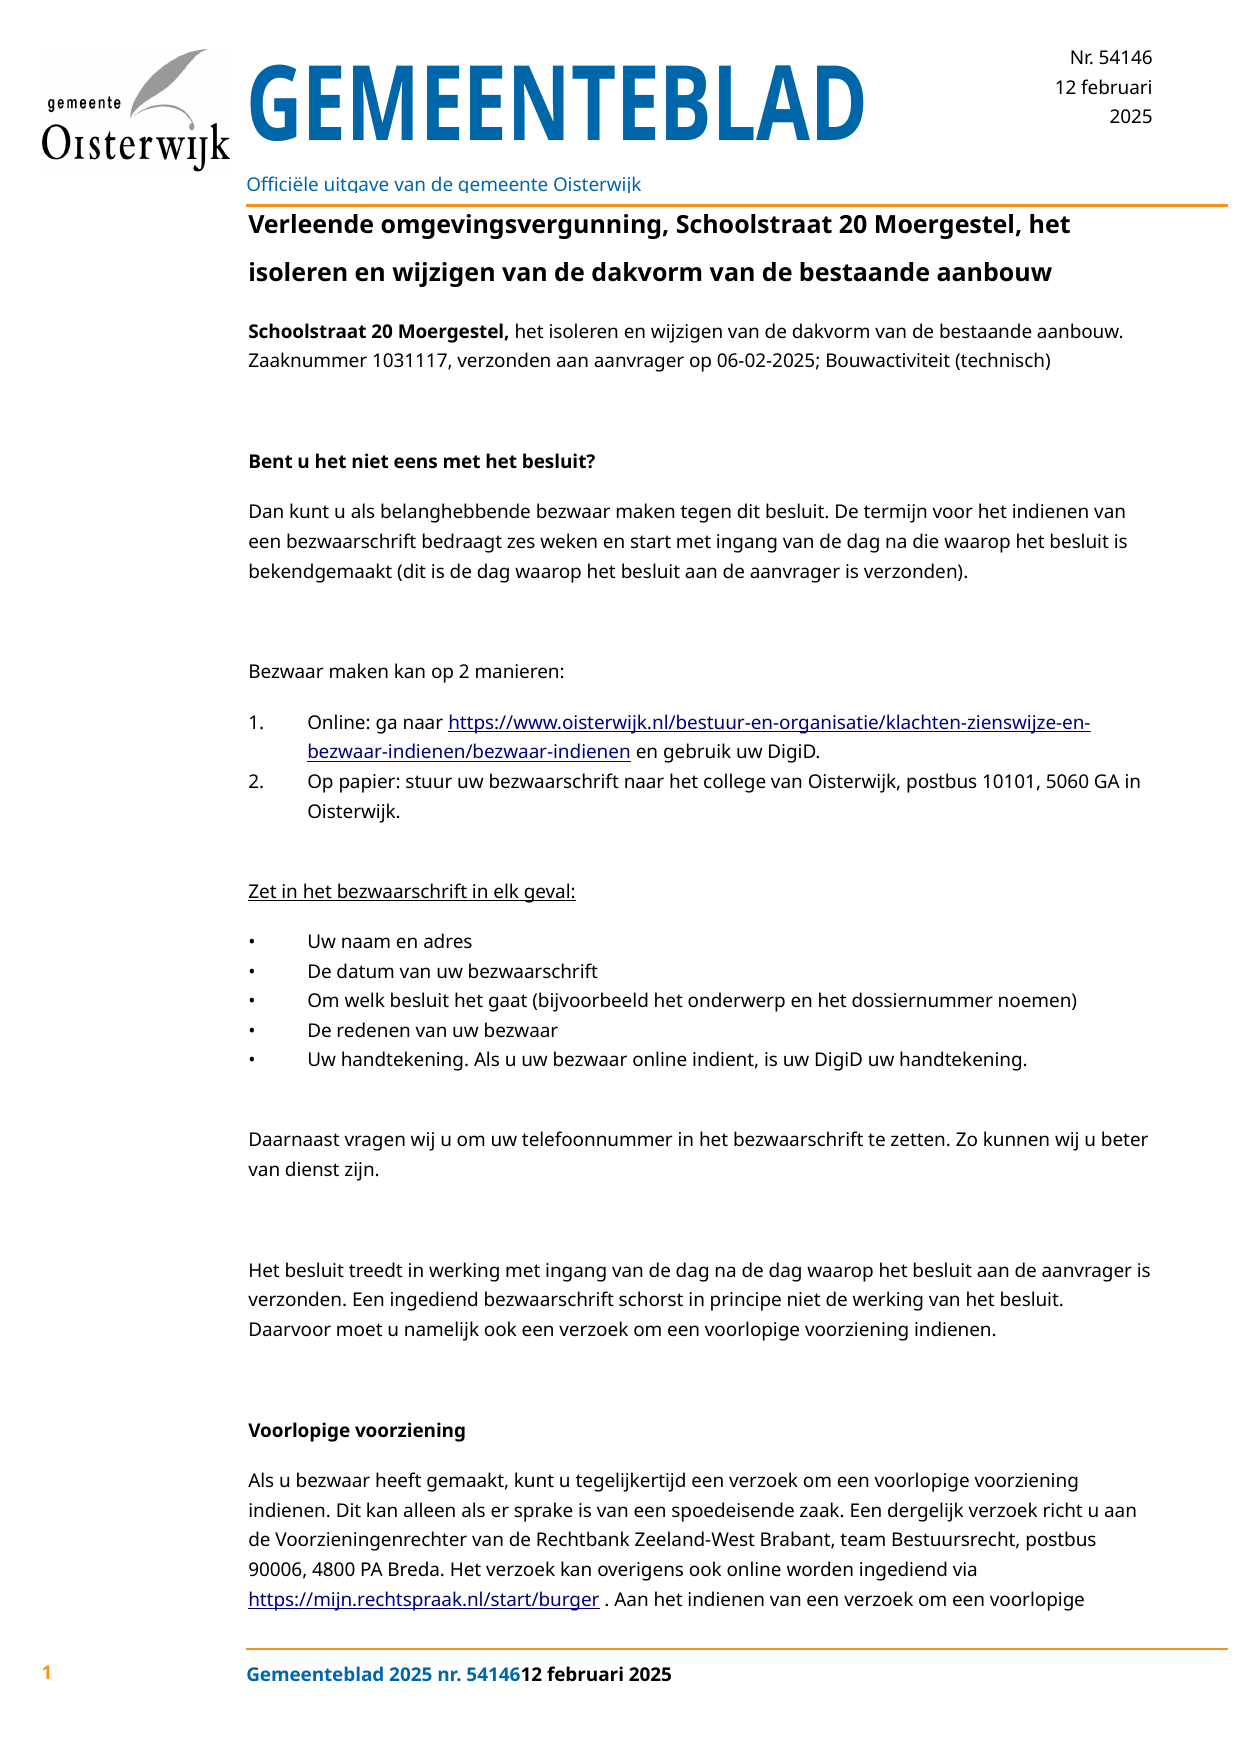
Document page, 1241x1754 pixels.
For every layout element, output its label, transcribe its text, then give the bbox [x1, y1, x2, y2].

text Schoolstraat 20 Moergestel, het isoleren en wijzigen van de dakvorm van de bestaande aanbouw. Zaaknummer 1031117, verzonden aan aanvrager op 06-02-2025; Bouwactiviteit (technisch) [248, 318, 1152, 373]
text Dan kunt u als belanghebbende bezwaar maken tegen dit besluit. De termijn voor het indienen van een bezwaarschrift bedraagt zes weken en start met ingang van de dag na die waarop het besluit is bekendgemaakt (dit is de dag waarop het besluit aan de aanvrager is verzonden). [248, 499, 1152, 584]
text Bent u het niet eens met het besluit? [248, 448, 1152, 474]
list De datum van uw bezwaarschrift [248, 958, 1152, 984]
text Voorlopige voorziening [248, 1417, 1152, 1443]
list Om welk besluit het gaat (bijvoorbeeld het onderwerp en het dossiernummer noemen) [248, 987, 1152, 1013]
list Uw handtekening. Als u uw bezwaar online indient, is uw DigiD uw handtekening. [248, 1047, 1152, 1072]
list Online: ga naar https://www.oisterwijk.nl/bestuur-en-organisatie/klachten-zienswijze-en-bezwaar-indienen/bezwaar-indienen en gebruik uw DigiD. [248, 709, 1152, 764]
text Bezwaar maken kan op 2 manieren: [248, 659, 1152, 684]
list Uw naam en adres [248, 928, 1152, 954]
list De redenen van uw bezwaar [248, 1017, 1152, 1043]
text Verleende omgevingsvergunning, Schoolstraat 20 Moergestel, het isoleren en wijzigen van de dakvorm van de bestaande aanbouw [248, 207, 1152, 288]
text Het besluit treedt in werking met ingang van de dag na de dag waarop het besluit aan de aanvrager is verzonden. Een ingediend bezwaarschrift schorst in principe niet de werking van het besluit. Daarvoor moet u namelijk ook een verzoek om een voorlopige voorziening indienen. [248, 1257, 1152, 1342]
picture [41, 47, 231, 172]
text Als u bezwaar heeft gemaakt, kunt u tegelijkertijd een verzoek om een voorlopige voorziening indienen. Dit kan alleen als er sprake is van een spoedeisende zaak. Een dergelijk verzoek richt u aan de Voorzieningenrechter van de Rechtbank Zeeland-West Brabant, team Bestuursrecht, postbus 90006, 4800 PA Breda. Het verzoek kan overigens ook online worden ingediend via https://mijn.rechtspraak.nl/start/burger . Aan het indienen van een verzoek om een voorlopige [248, 1467, 1152, 1612]
list Op papier: stuur uw bezwaarschrift naar het college van Oisterwijk, postbus 10101, 5060 GA in Oisterwijk. [248, 768, 1152, 824]
text Zet in het bezwaarschrift in elk geval: [248, 878, 1152, 904]
text Daarnaast vragen wij u om uw telefoonnummer in het bezwaarschrift te zetten. Zo kunnen wij u beter van dienst zijn. [248, 1127, 1152, 1182]
